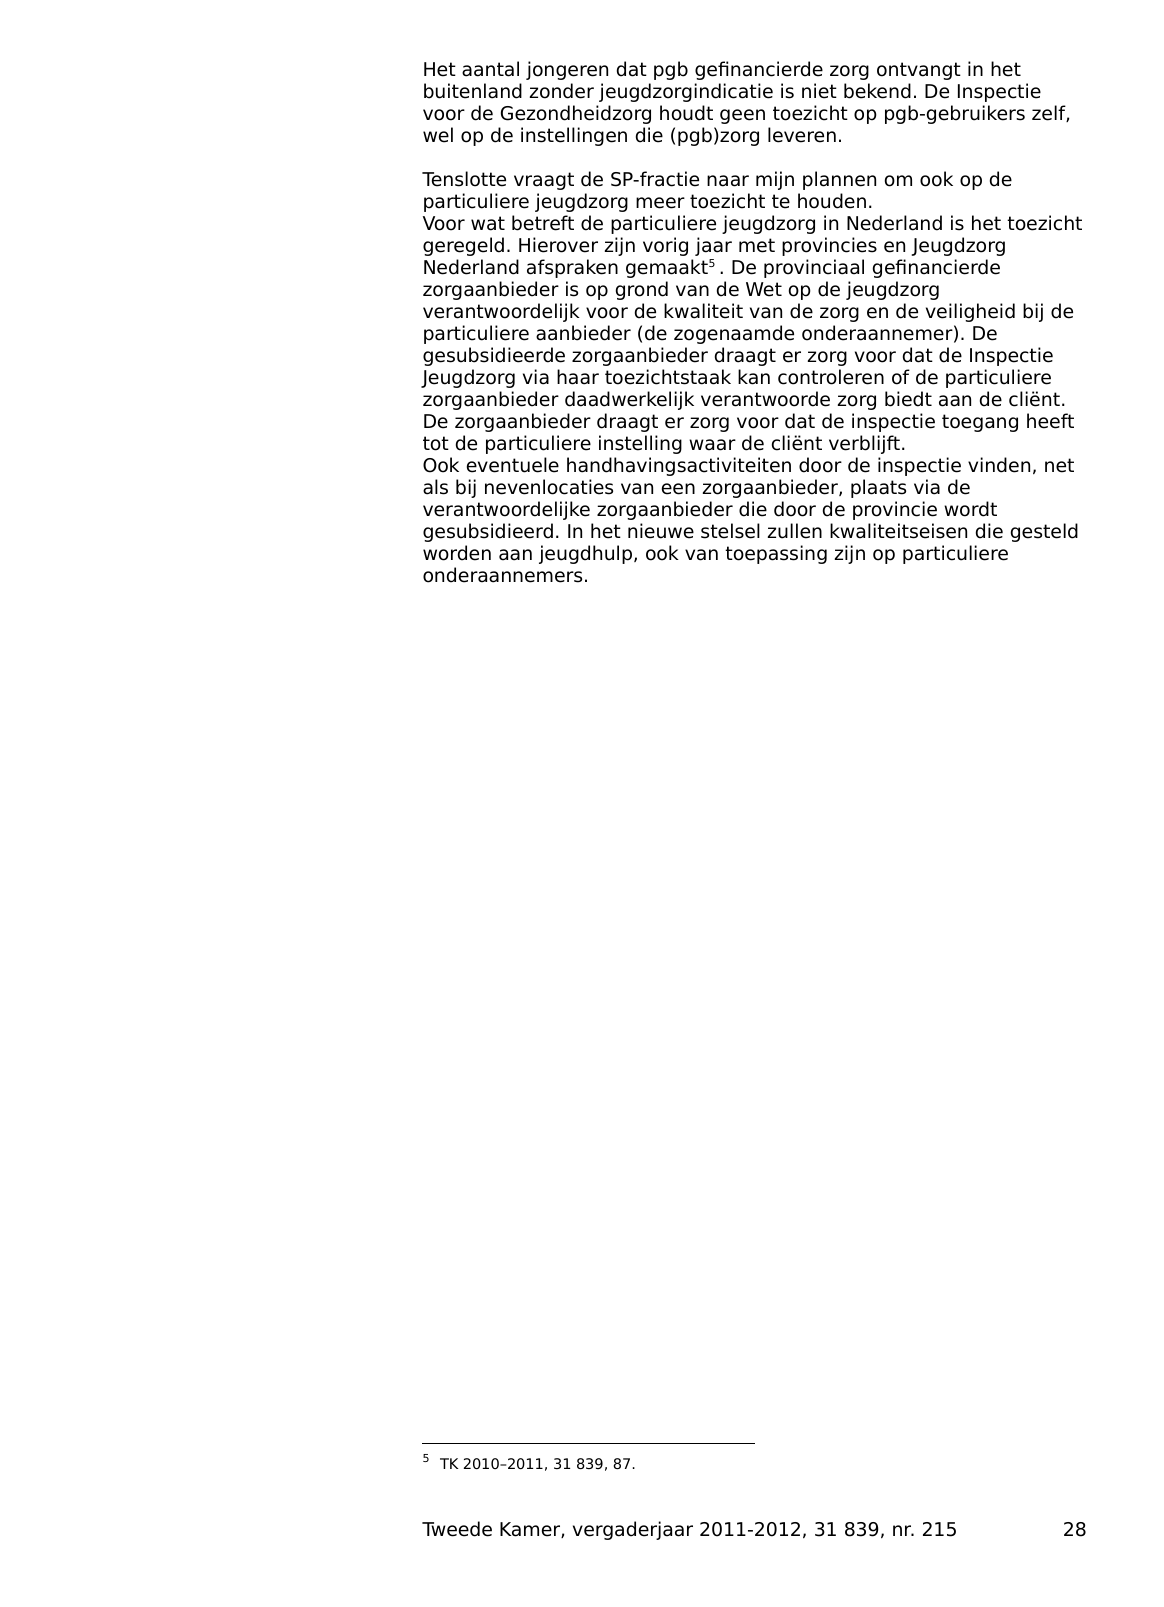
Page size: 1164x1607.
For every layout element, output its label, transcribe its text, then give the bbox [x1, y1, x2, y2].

text Het aantal jongeren dat pgb gefinancierde zorg ontvangt in het buitenland zonder jeugdzorgindicatie is niet bekend. De Inspectie voor de Gezondheidzorg houdt geen toezicht op pgb-gebruikers zelf, wel op de instellingen die (pgb)zorg leveren. [422, 59, 1087, 147]
text TK 2010–2011, 31 839, 87. [422, 1452, 1087, 1474]
text Tenslotte vraagt de SP-fractie naar mijn plannen om ook op de particuliere jeugdzorg meer toezicht te houden. [422, 169, 1087, 213]
text Ook eventuele handhavingsactiviteiten door de inspectie vinden, net als bij nevenlocaties van een zorgaanbieder, plaats via de verantwoordelijke zorgaanbieder die door de provincie wordt gesubsidieerd. In het nieuwe stelsel zullen kwaliteitseisen die gesteld worden aan jeugdhulp, ook van toepassing zijn op particuliere onderaannemers. [422, 455, 1087, 587]
text Voor wat betreft de particuliere jeugdzorg in Nederland is het toezicht geregeld. Hierover zijn vorig jaar met provincies en Jeugdzorg Nederland afspraken gemaakt. De provinciaal gefinancierde zorgaanbieder is op grond van de Wet op de jeugdzorg verantwoordelijk voor de kwaliteit van de zorg en de veiligheid bij de particuliere aanbieder (de zogenaamde onderaannemer). De gesubsidieerde zorgaanbieder draagt er zorg voor dat de Inspectie Jeugdzorg via haar toezichtstaak kan controleren of de particuliere zorgaanbieder daadwerkelijk verantwoorde zorg biedt aan de cliënt. De zorgaanbieder draagt er zorg voor dat de inspectie toegang heeft tot de particuliere instelling waar de cliënt verblijft. [422, 213, 1087, 455]
